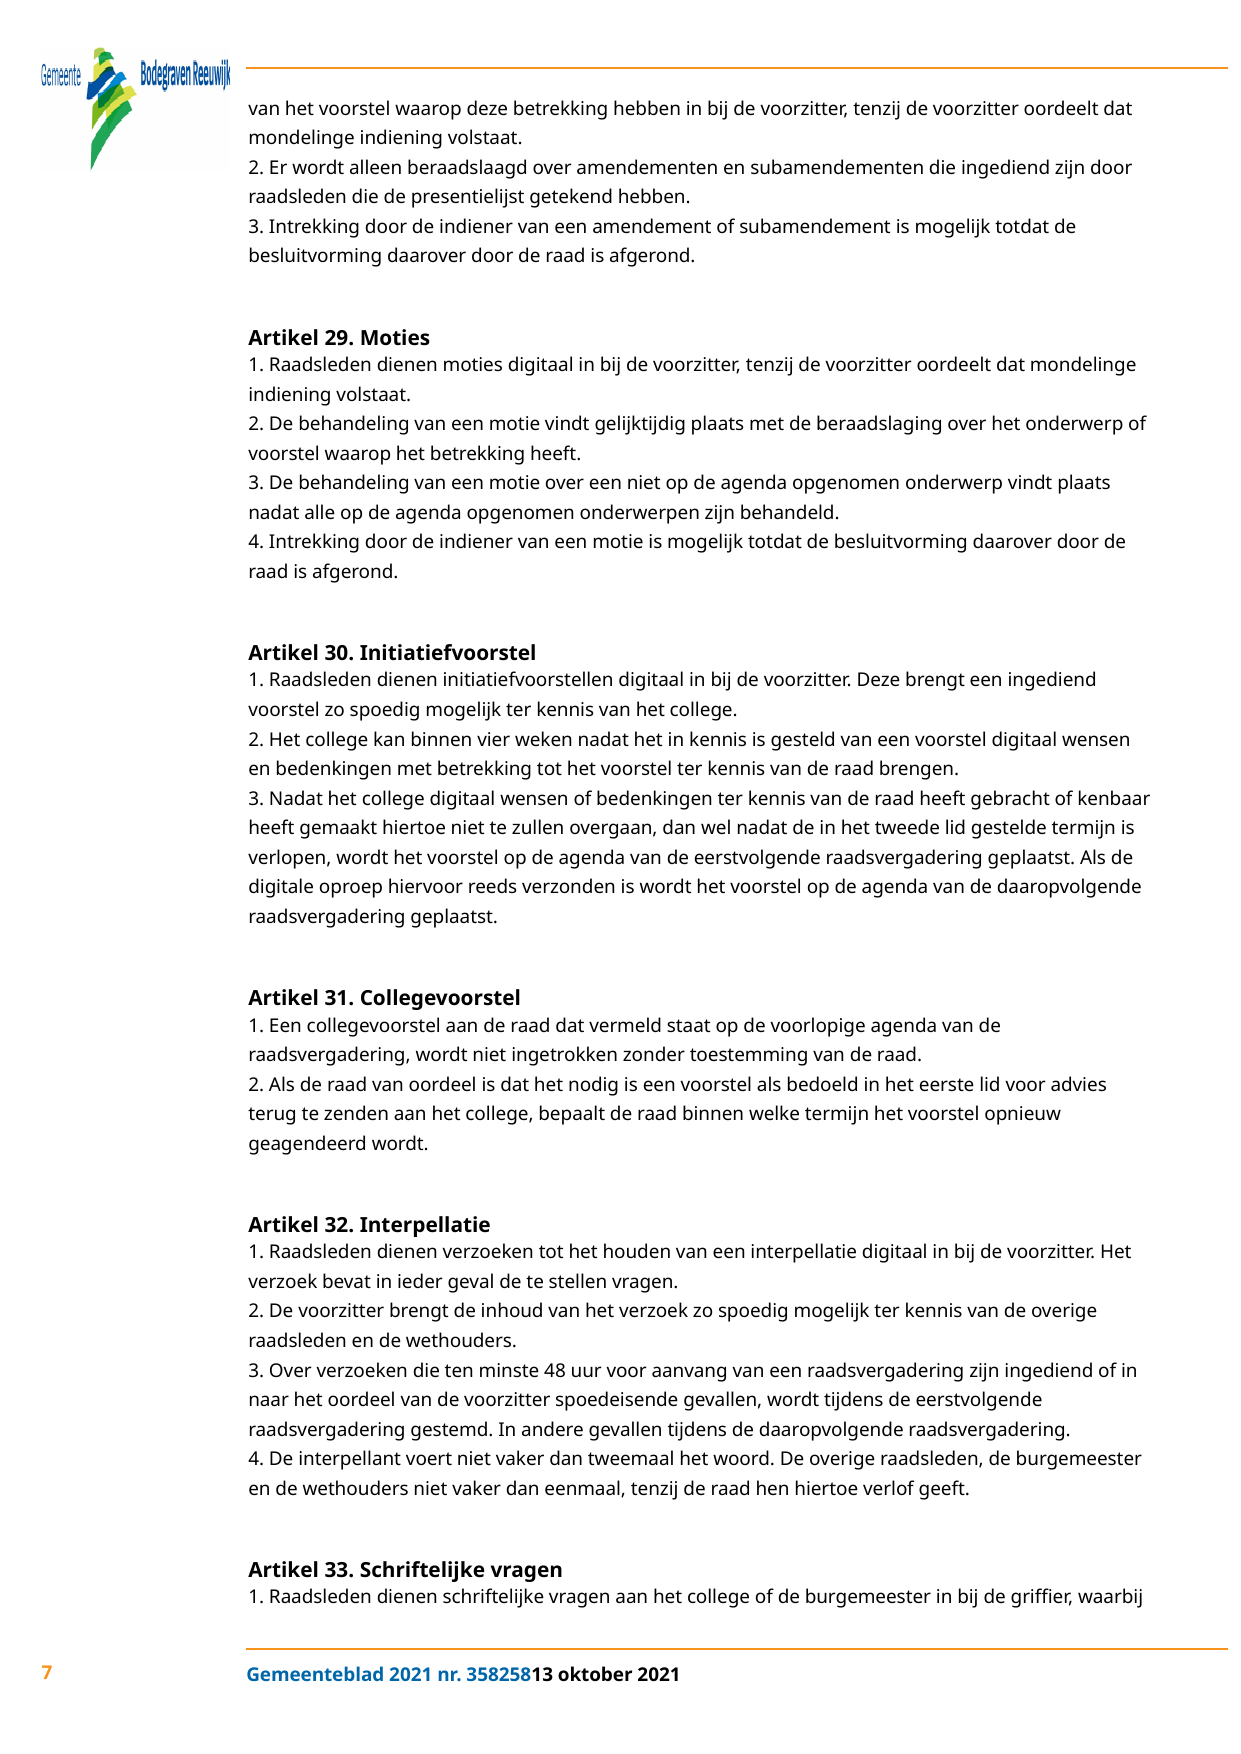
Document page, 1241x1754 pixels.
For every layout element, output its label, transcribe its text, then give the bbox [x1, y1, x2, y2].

text Artikel 33. Schriftelijke vragen [248, 1555, 1152, 1584]
text 3. De behandeling van een motie over een niet op de agenda opgenomen onderwerp vindt plaats nadat alle op de agenda opgenomen onderwerpen zijn behandeld. [248, 469, 1152, 525]
text 3. Intrekking door de indiener van een amendement of subamendement is mogelijk totdat de besluitvorming daarover door de raad is afgerond. [248, 213, 1152, 268]
text van het voorstel waarop deze betrekking hebben in bij de voorzitter, tenzij de voorzitter oordeelt dat mondelinge indiening volstaat. [248, 95, 1152, 150]
text 2. Het college kan binnen vier weken nadat het in kennis is gesteld van een voorstel digitaal wensen en bedenkingen met betrekking tot het voorstel ter kennis van de raad brengen. [248, 726, 1152, 781]
text Artikel 29. Moties [248, 323, 1152, 351]
text 2. Als de raad van oordeel is dat het nodig is een voorstel als bedoeld in het eerste lid voor advies terug te zenden aan het college, bepaalt de raad binnen welke termijn het voorstel opnieuw geagendeerd wordt. [248, 1071, 1152, 1156]
text 1. Raadsleden dienen schriftelijke vragen aan het college of de burgemeester in bij de griffier, waarbij [248, 1584, 1152, 1609]
text 1. Een collegevoorstel aan de raad dat vermeld staat op de voorlopige agenda van de raadsvergadering, wordt niet ingetrokken zonder toestemming van de raad. [248, 1012, 1152, 1067]
text 2. De behandeling van een motie vindt gelijktijdig plaats met de beraadslaging over het onderwerp of voorstel waarop het betrekking heeft. [248, 410, 1152, 466]
text Artikel 30. Initiatiefvoorstel [248, 638, 1152, 667]
text 3. Over verzoeken die ten minste 48 uur voor aanvang van een raadsvergadering zijn ingediend of in naar het oordeel van de voorzitter spoedeisende gevallen, wordt tijdens de eerstvolgende raadsvergadering gestemd. In andere gevallen tijdens de daaropvolgende raadsvergadering. [248, 1357, 1152, 1442]
text Artikel 31. Collegevoorstel [248, 983, 1152, 1012]
text 2. Er wordt alleen beraadslaagd over amendementen en subamendementen die ingediend zijn door raadsleden die de presentielijst getekend hebben. [248, 154, 1152, 209]
picture [41, 47, 231, 172]
text 1. Raadsleden dienen initiatiefvoorstellen digitaal in bij de voorzitter. Deze brengt een ingediend voorstel zo spoedig mogelijk ter kennis van het college. [248, 667, 1152, 722]
text 1. Raadsleden dienen verzoeken tot het houden van een interpellatie digitaal in bij de voorzitter. Het verzoek bevat in ieder geval de te stellen vragen. [248, 1238, 1152, 1294]
text Artikel 32. Interpellatie [248, 1210, 1152, 1238]
text 2. De voorzitter brengt de inhoud van het verzoek zo spoedig mogelijk ter kennis van de overige raadsleden en de wethouders. [248, 1298, 1152, 1353]
text 4. Intrekking door de indiener van een motie is mogelijk totdat de besluitvorming daarover door de raad is afgerond. [248, 529, 1152, 584]
text 4. De interpellant voert niet vaker dan tweemaal het woord. De overige raadsleden, de burgemeester en de wethouders niet vaker dan eenmaal, tenzij de raad hen hiertoe verlof geeft. [248, 1446, 1152, 1501]
text 3. Nadat het college digitaal wensen of bedenkingen ter kennis van de raad heeft gebracht of kenbaar heeft gemaakt hiertoe niet te zullen overgaan, dan wel nadat de in het tweede lid gestelde termijn is verlopen, wordt het voorstel op de agenda van de eerstvolgende raadsvergadering geplaatst. Als de digitale oproep hiervoor reeds verzonden is wordt het voorstel op de agenda van de daaropvolgende raadsvergadering geplaatst. [248, 785, 1152, 929]
text 1. Raadsleden dienen moties digitaal in bij de voorzitter, tenzij de voorzitter oordeelt dat mondelinge indiening volstaat. [248, 351, 1152, 406]
